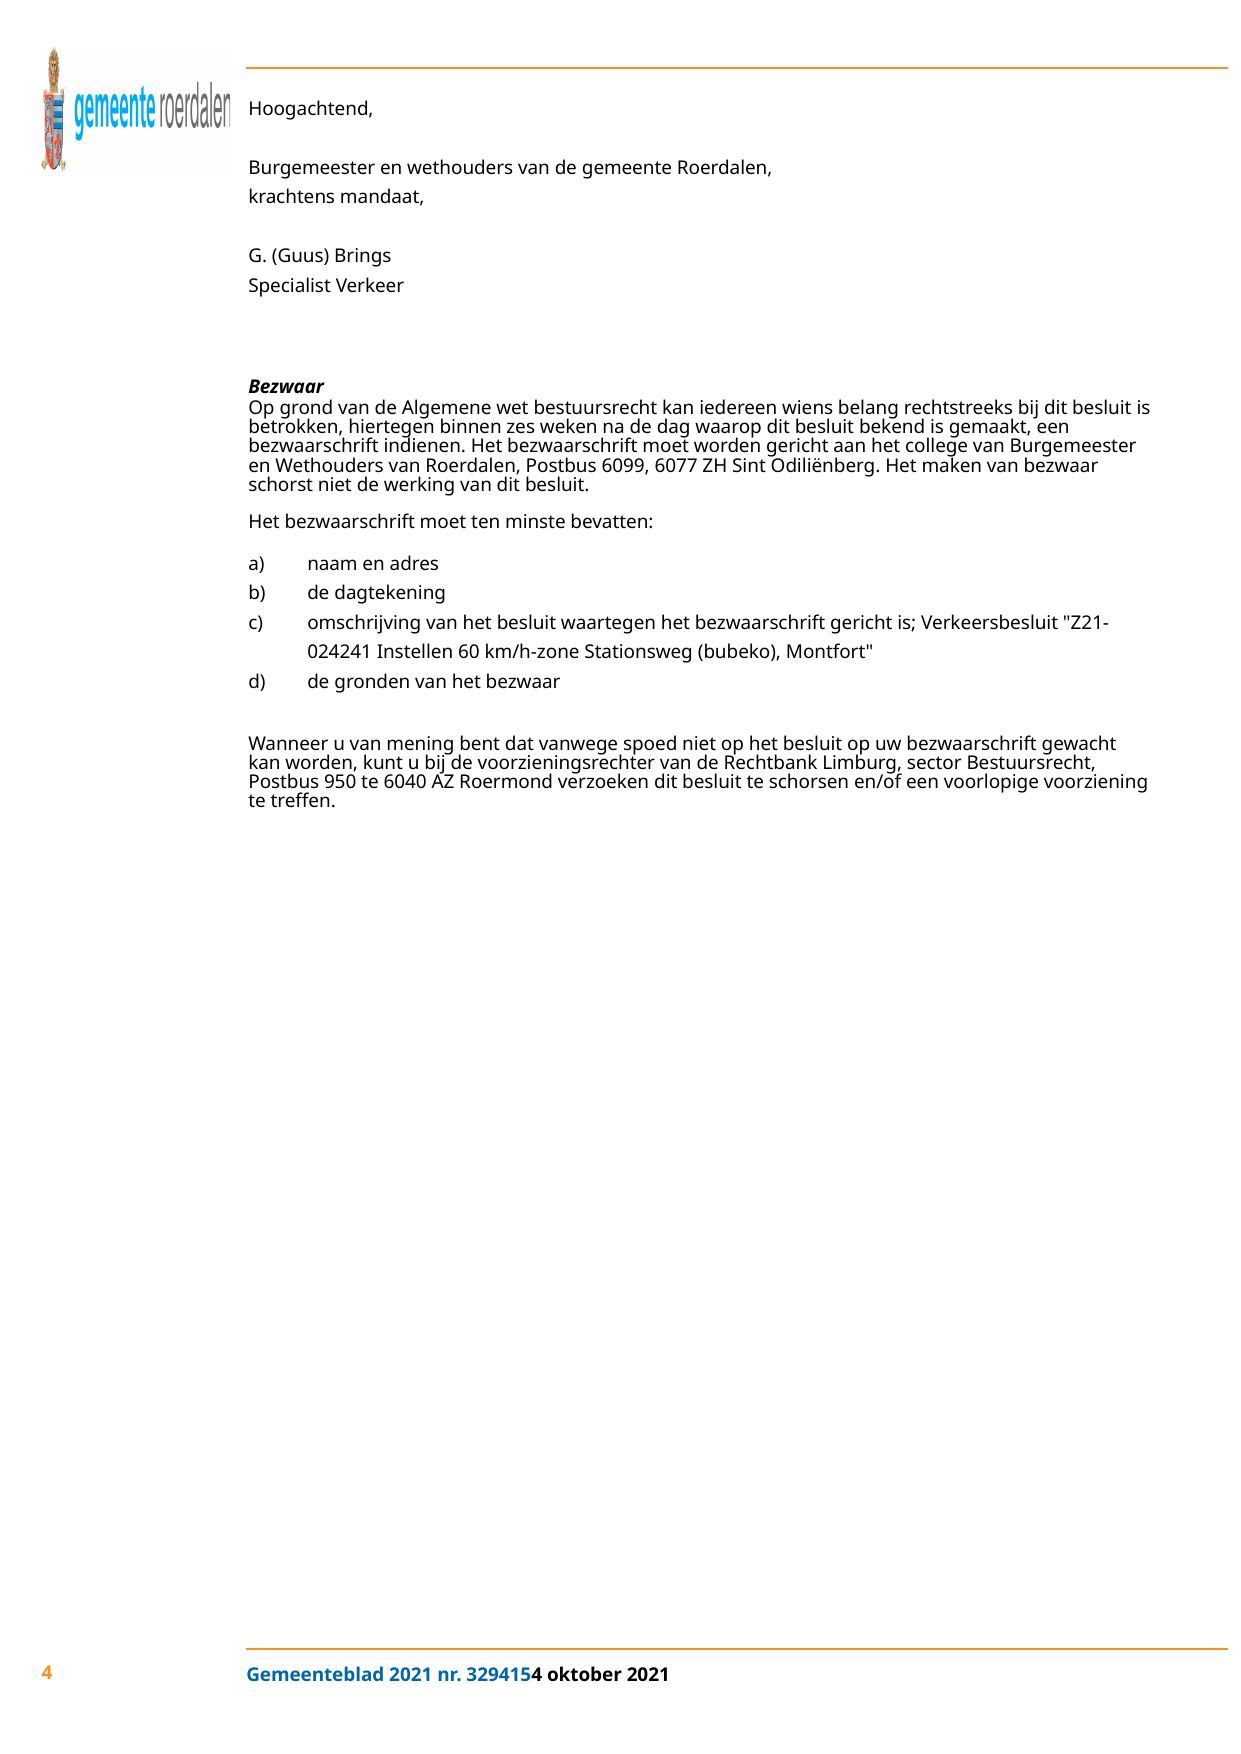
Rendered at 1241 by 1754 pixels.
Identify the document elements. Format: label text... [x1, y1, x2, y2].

text Wanneer u van mening bent dat vanwege spoed niet op het besluit op uw bezwaarschrift gewacht kan worden, kunt u bij de voorzieningsrechter van de Rechtbank Limburg, sector Bestuursrecht, Postbus 950 te 6040 AZ Roermond verzoeken dit besluit te schorsen en/of een voorlopige voorziening te treffen. [248, 735, 1152, 812]
text krachtens mandaat, [248, 183, 1152, 209]
text Specialist Verkeer [248, 272, 1152, 298]
text Op grond van de Algemene wet bestuursrecht kan iedereen wiens belang rechtstreeks bij dit besluit is betrokken, hiertegen binnen zes weken na de dag waarop dit besluit bekend is gemaakt, een bezwaarschrift indienen. Het bezwaarschrift moet worden gericht aan het college van Burgemeester en Wethouders van Roerdalen, Postbus 6099, 6077 ZH Sint Odiliënberg. Het maken van bezwaar schorst niet de werking van dit besluit. [248, 399, 1152, 495]
picture [41, 47, 231, 172]
text Het bezwaarschrift moet ten minste bevatten: [248, 513, 1152, 532]
list de dagtekening [248, 579, 1152, 605]
text Bezwaar [248, 373, 1152, 399]
list de gronden van het bezwaar [248, 668, 1152, 694]
text G. (Guus) Brings [248, 243, 1152, 268]
text Hoogachtend, [248, 95, 1152, 121]
list naam en adres [248, 550, 1152, 576]
text Burgemeester en wethouders van de gemeente Roerdalen, [248, 154, 1152, 180]
list omschrijving van het besluit waartegen het bezwaarschrift gericht is; Verkeersbesluit "Z21-024241 Instellen 60 km/h-zone Stationsweg (bubeko), Montfort" [248, 609, 1152, 664]
